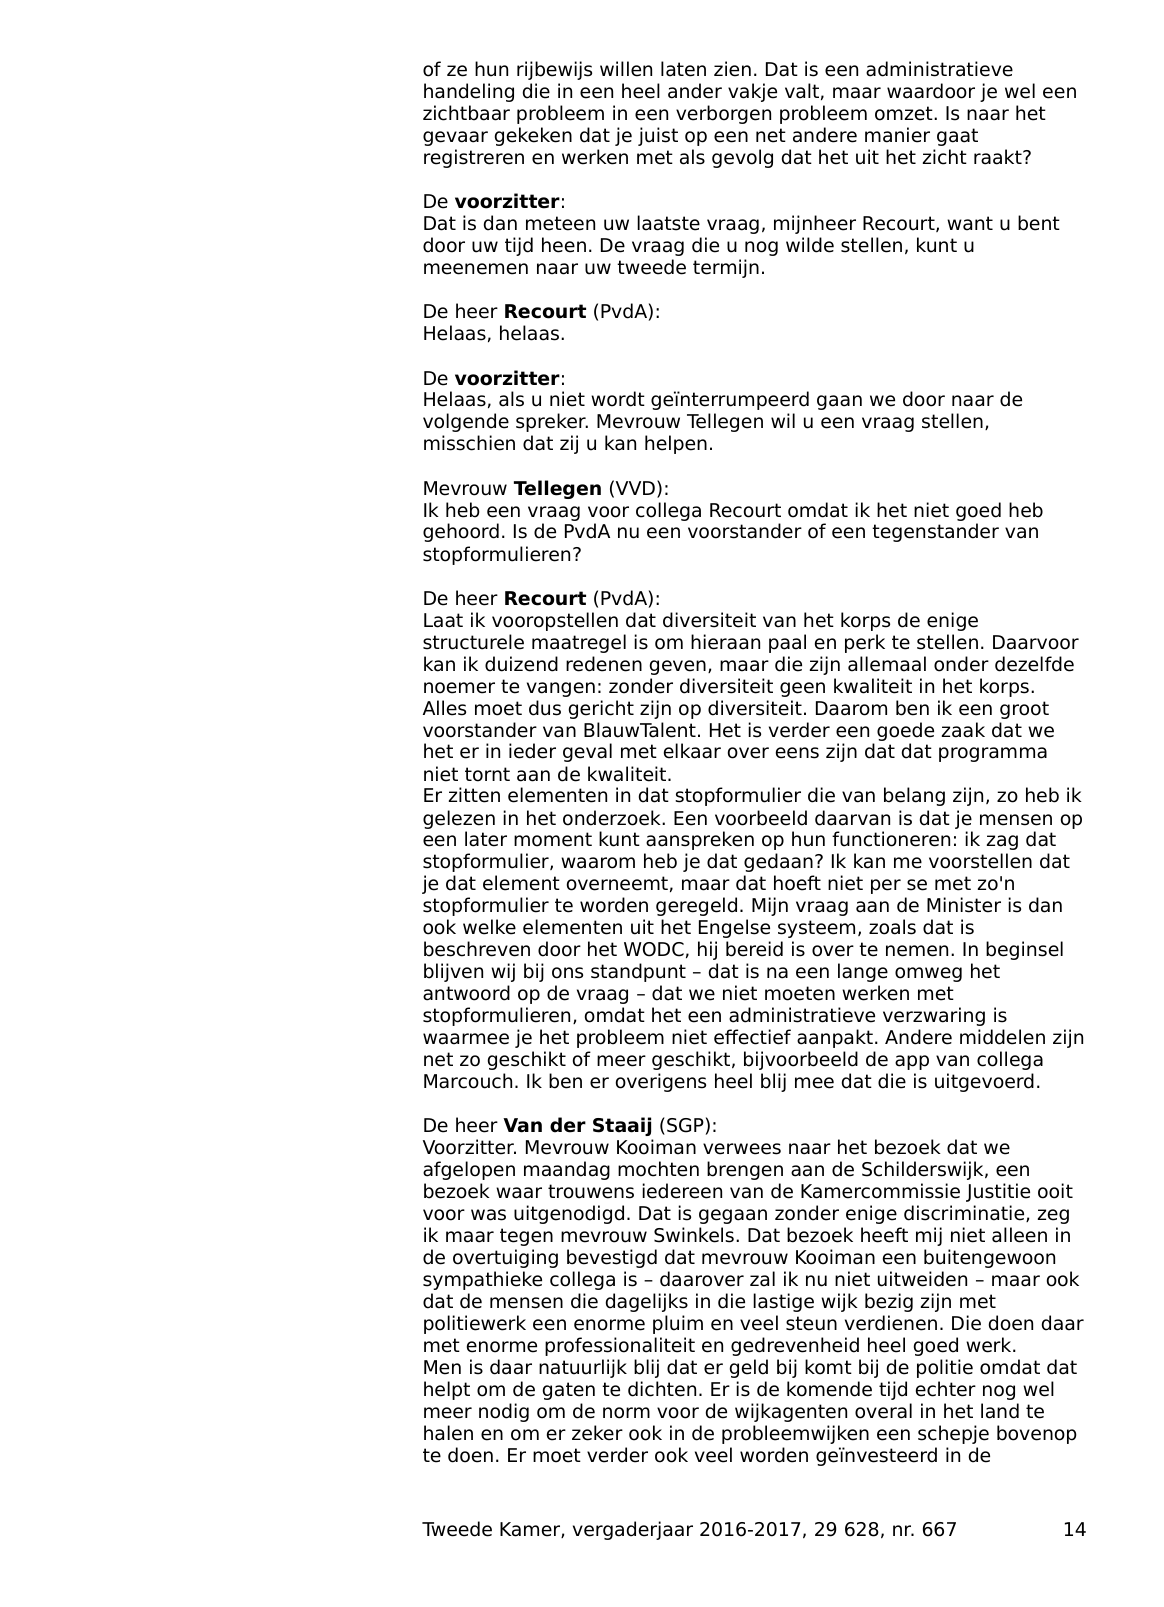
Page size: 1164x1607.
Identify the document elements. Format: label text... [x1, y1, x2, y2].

text Men is daar natuurlijk blij dat er geld bij komt bij de politie omdat dat helpt om de gaten te dichten. Er is de komende tijd echter nog wel meer nodig om de norm voor de wijkagenten overal in het land te halen en om er zeker ook in de probleemwijken een schepje bovenop te doen. Er moet verder ook veel worden geïnvesteerd in de [422, 1357, 1087, 1467]
text Helaas, als u niet wordt geïnterrumpeerd gaan we door naar de volgende spreker. Mevrouw Tellegen wil u een vraag stellen, misschien dat zij u kan helpen. [422, 389, 1087, 455]
text of ze hun rijbewijs willen laten zien. Dat is een administratieve handeling die in een heel ander vakje valt, maar waardoor je wel een zichtbaar probleem in een verborgen probleem omzet. Is naar het gevaar gekeken dat je juist op een net andere manier gaat registreren en werken met als gevolg dat het uit het zicht raakt? [422, 59, 1087, 169]
text De voorzitter: [422, 367, 1087, 389]
text De voorzitter: [422, 191, 1087, 213]
text De heer Recourt (PvdA): [422, 588, 1087, 609]
text Dat is dan meteen uw laatste vraag, mijnheer Recourt, want u bent door uw tijd heen. De vraag die u nog wilde stellen, kunt u meenemen naar uw tweede termijn. [422, 213, 1087, 279]
text Helaas, helaas. [422, 323, 1087, 345]
text Er zitten elementen in dat stopformulier die van belang zijn, zo heb ik gelezen in het onderzoek. Een voorbeeld daarvan is dat je mensen op een later moment kunt aanspreken op hun functioneren: ik zag dat stopformulier, waarom heb je dat gedaan? Ik kan me voorstellen dat je dat element overneemt, maar dat hoeft niet per se met zo'n stopformulier te worden geregeld. Mijn vraag aan de Minister is dan ook welke elementen uit het Engelse systeem, zoals dat is beschreven door het WODC, hij bereid is over te nemen. In beginsel blijven wij bij ons standpunt – dat is na een lange omweg het antwoord op de vraag – dat we niet moeten werken met stopformulieren, omdat het een administratieve verzwaring is waarmee je het probleem niet effectief aanpakt. Andere middelen zijn net zo geschikt of meer geschikt, bijvoorbeeld de app van collega Marcouch. Ik ben er overigens heel blij mee dat die is uitgevoerd. [422, 785, 1087, 1093]
text De heer Van der Staaij (SGP): [422, 1115, 1087, 1137]
text Mevrouw Tellegen (VVD): [422, 477, 1087, 499]
text Ik heb een vraag voor collega Recourt omdat ik het niet goed heb gehoord. Is de PvdA nu een voorstander of een tegenstander van stopformulieren? [422, 499, 1087, 565]
text Voorzitter. Mevrouw Kooiman verwees naar het bezoek dat we afgelopen maandag mochten brengen aan de Schilderswijk, een bezoek waar trouwens iedereen van de Kamercommissie Justitie ooit voor was uitgenodigd. Dat is gegaan zonder enige discriminatie, zeg ik maar tegen mevrouw Swinkels. Dat bezoek heeft mij niet alleen in de overtuiging bevestigd dat mevrouw Kooiman een buitengewoon sympathieke collega is – daarover zal ik nu niet uitweiden – maar ook dat de mensen die dagelijks in die lastige wijk bezig zijn met politiewerk een enorme pluim en veel steun verdienen. Die doen daar met enorme professionaliteit en gedrevenheid heel goed werk. [422, 1137, 1087, 1357]
text De heer Recourt (PvdA): [422, 301, 1087, 323]
text Laat ik vooropstellen dat diversiteit van het korps de enige structurele maatregel is om hieraan paal en perk te stellen. Daarvoor kan ik duizend redenen geven, maar die zijn allemaal onder dezelfde noemer te vangen: zonder diversiteit geen kwaliteit in het korps. Alles moet dus gericht zijn op diversiteit. Daarom ben ik een groot voorstander van BlauwTalent. Het is verder een goede zaak dat we het er in ieder geval met elkaar over eens zijn dat dat programma niet tornt aan de kwaliteit. [422, 609, 1087, 785]
